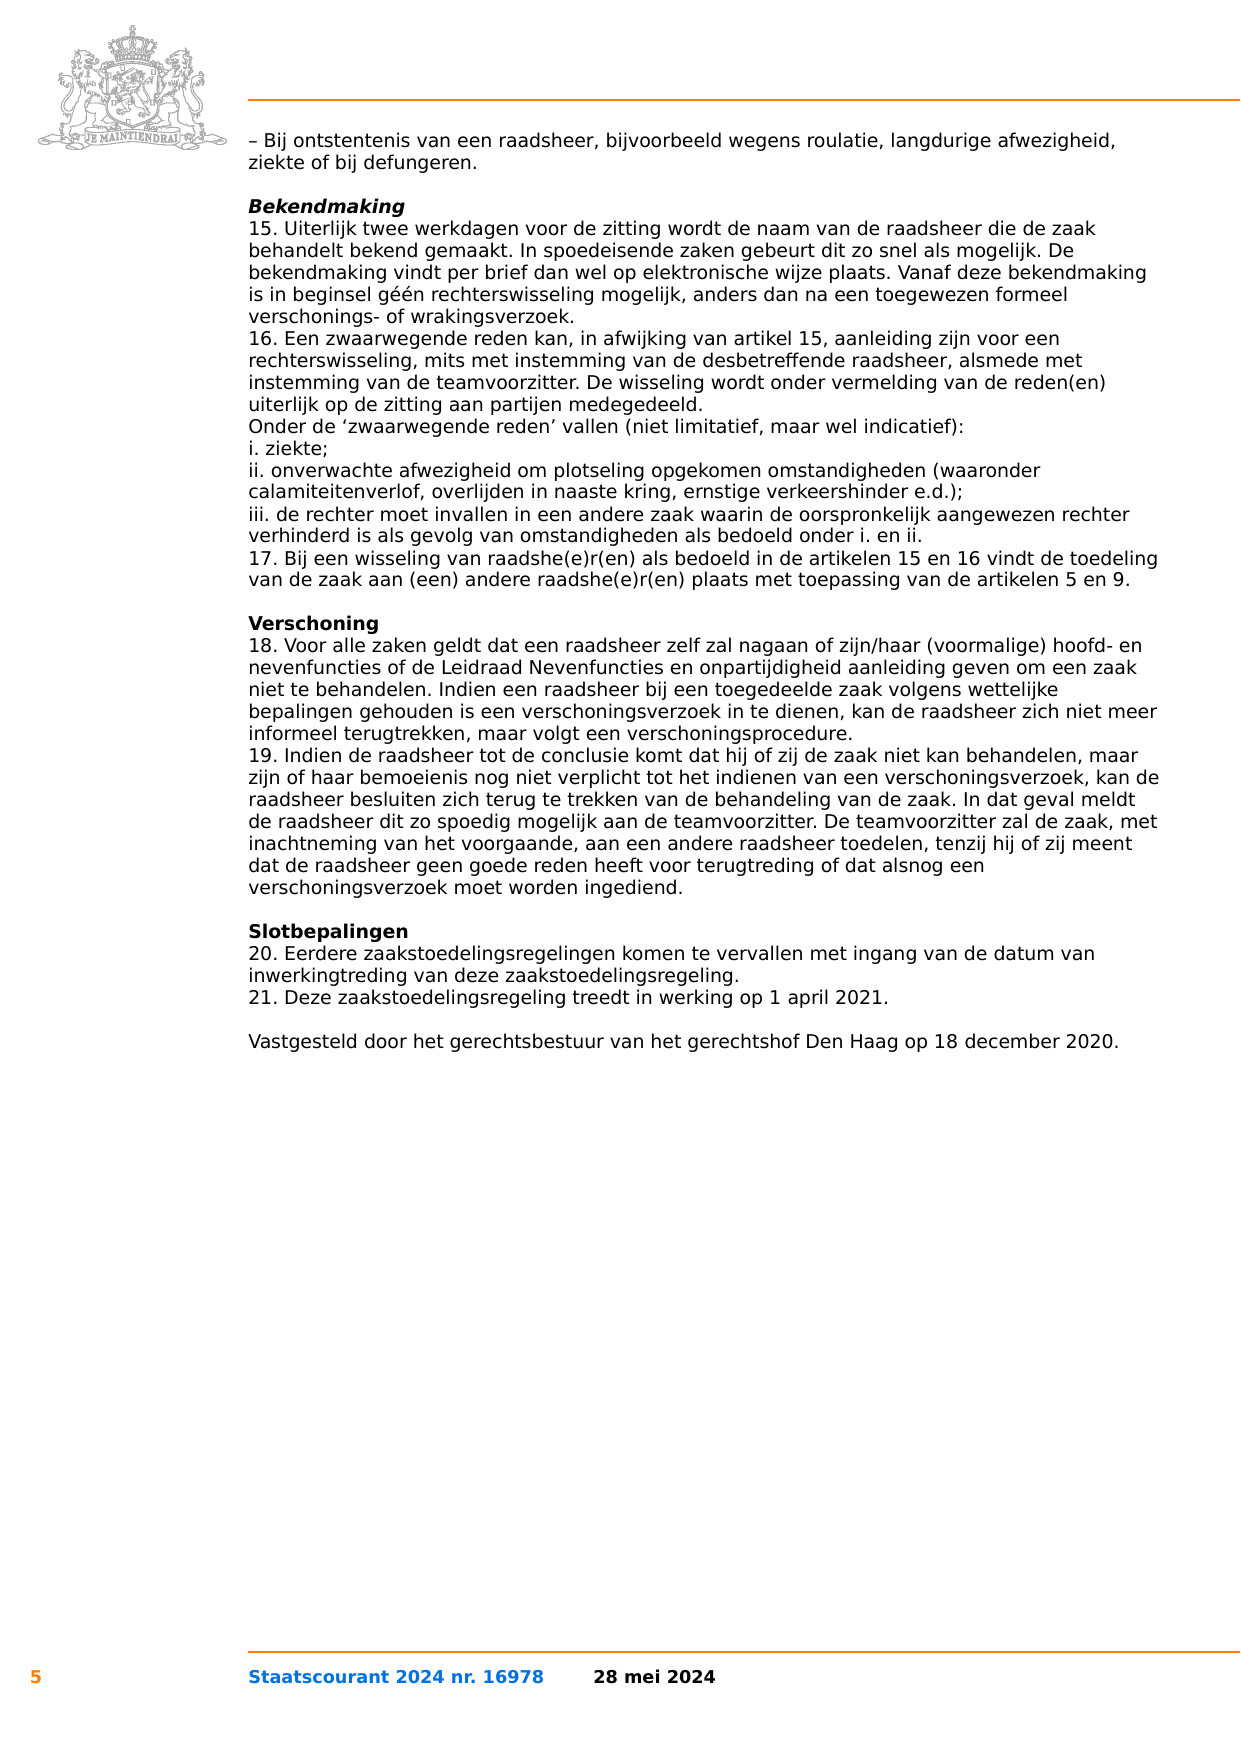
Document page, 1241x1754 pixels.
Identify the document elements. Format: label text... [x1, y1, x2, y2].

text 20. Eerdere zaakstoedelingsregelingen komen te vervallen met ingang van de datum van inwerkingtreding van deze zaakstoedelingsregeling. [248, 943, 1163, 987]
text i. ziekte; [248, 437, 1163, 459]
text 17. Bij een wisseling van raadshe(e)r(en) als bedoeld in de artikelen 15 en 16 vindt de toedeling van de zaak aan (een) andere raadshe(e)r(en) plaats met toepassing van de artikelen 5 en 9. [248, 547, 1163, 591]
text 19. Indien de raadsheer tot de conclusie komt dat hij of zij de zaak niet kan behandelen, maar zijn of haar bemoeienis nog niet verplicht tot het indienen van een verschoningsverzoek, kan de raadsheer besluiten zich terug te trekken van de behandeling van de zaak. In dat geval meldt de raadsheer dit zo spoedig mogelijk aan de teamvoorzitter. De teamvoorzitter zal de zaak, met inachtneming van het voorgaande, aan een andere raadsheer toedelen, tenzij hij of zij meent dat de raadsheer geen goede reden heeft voor terugtreding of dat alsnog een verschoningsverzoek moet worden ingediend. [248, 745, 1163, 899]
subtitle Verschoning [248, 613, 1163, 635]
text iii. de rechter moet invallen in een andere zaak waarin de oorspronkelijk aangewezen rechter verhinderd is als gevolg van omstandigheden als bedoeld onder i. en ii. [248, 503, 1163, 547]
text Vastgesteld door het gerechtsbestuur van het gerechtshof Den Haag op 18 december 2020. [248, 1031, 1163, 1053]
text 15. Uiterlijk twee werkdagen voor de zitting wordt de naam van de raadsheer die de zaak behandelt bekend gemaakt. In spoedeisende zaken gebeurt dit zo snel als mogelijk. De bekendmaking vindt per brief dan wel op elektronische wijze plaats. Vanaf deze bekendmaking is in beginsel géén rechterswisseling mogelijk, anders dan na een toegewezen formeel verschonings- of wrakingsverzoek. [248, 218, 1163, 328]
subtitle Slotbepalingen [248, 921, 1163, 943]
text 18. Voor alle zaken geldt dat een raadsheer zelf zal nagaan of zijn/haar (voormalige) hoofd- en nevenfuncties of de Leidraad Nevenfuncties en onpartijdigheid aanleiding geven om een zaak niet te behandelen. Indien een raadsheer bij een toegedeelde zaak volgens wettelijke bepalingen gehouden is een verschoningsverzoek in te dienen, kan de raadsheer zich niet meer informeel terugtrekken, maar volgt een verschoningsprocedure. [248, 635, 1163, 745]
text – Bij ontstentenis van een raadsheer, bijvoorbeeld wegens roulatie, langdurige afwezigheid, ziekte of bij defungeren. [248, 130, 1163, 174]
text Onder de ‘zwaarwegende reden’ vallen (niet limitatief, maar wel indicatief): [248, 416, 1163, 437]
text 16. Een zwaarwegende reden kan, in afwijking van artikel 15, aanleiding zijn voor een rechterswisseling, mits met instemming van de desbetreffende raadsheer, alsmede met instemming van de teamvoorzitter. De wisseling wordt onder vermelding van de reden(en) uiterlijk op de zitting aan partijen medegedeeld. [248, 328, 1163, 416]
text 21. Deze zaakstoedelingsregeling treedt in werking op 1 april 2021. [248, 987, 1163, 1009]
picture [38, 25, 227, 150]
subtitle Bekendmaking [248, 196, 1163, 218]
text ii. onverwachte afwezigheid om plotseling opgekomen omstandigheden (waaronder calamiteitenverlof, overlijden in naaste kring, ernstige verkeershinder e.d.); [248, 459, 1163, 503]
